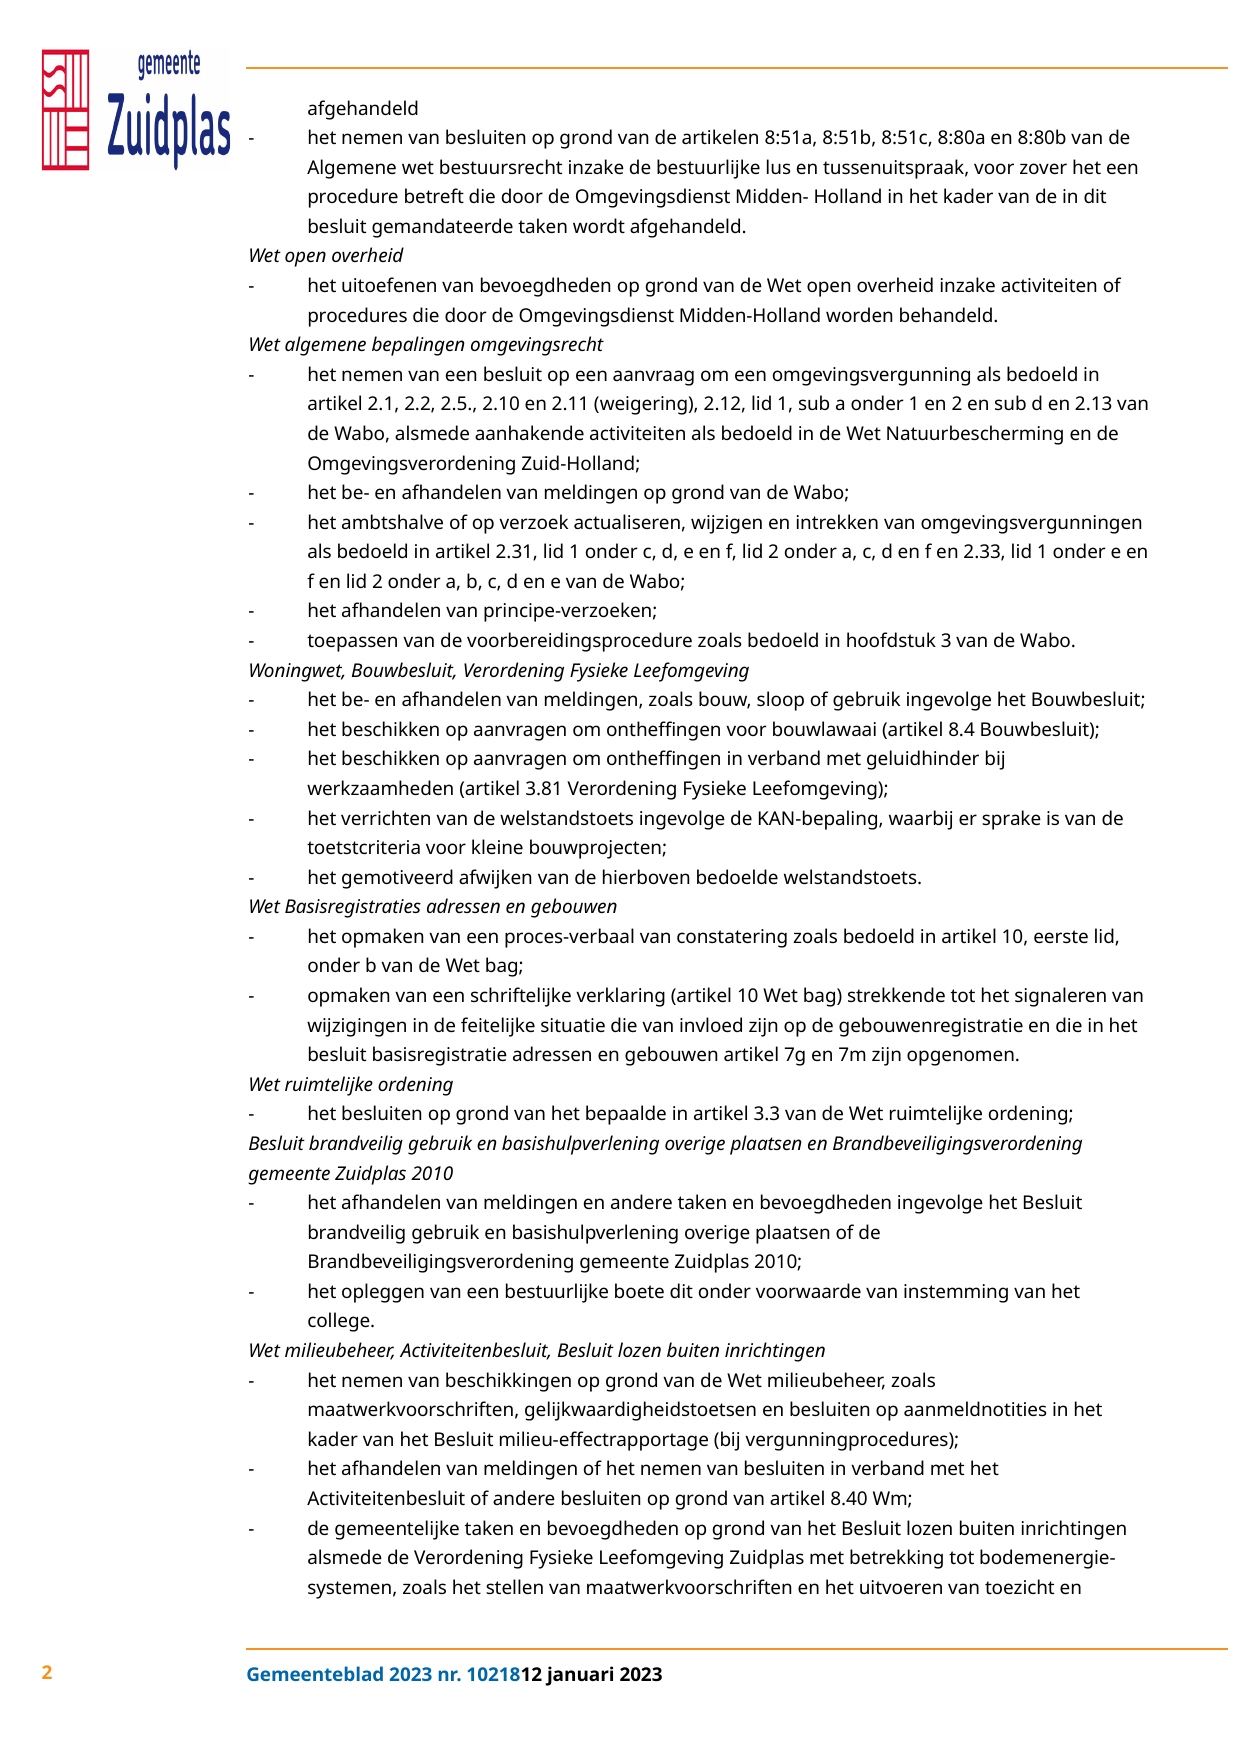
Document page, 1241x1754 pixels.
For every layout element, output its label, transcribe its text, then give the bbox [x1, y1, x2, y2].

list het afhandelen van meldingen of het nemen van besluiten in verband met het Activiteitenbesluit of andere besluiten op grond van artikel 8.40 Wm; [248, 1456, 1152, 1511]
list het afhandelen van principe-verzoeken; [248, 598, 1152, 623]
list opmaken van een schriftelijke verklaring (artikel 10 Wet bag) strekkende tot het signaleren van wijzigingen in de feitelijke situatie die van invloed zijn op de gebouwenregistratie en die in het besluit basisregistratie adressen en gebouwen artikel 7g en 7m zijn opgenomen. [248, 982, 1152, 1067]
list het uitoefenen van bevoegdheden op grond van de Wet open overheid inzake activiteiten of procedures die door de Omgevingsdienst Midden-Holland worden behandeld. [248, 272, 1152, 328]
list het ambtshalve of op verzoek actualiseren, wijzigen en intrekken van omgevingsvergunningen als bedoeld in artikel 2.31, lid 1 onder c, d, e en f, lid 2 onder a, c, d en f en 2.33, lid 1 onder e en f en lid 2 onder a, b, c, d en e van de Wabo; [248, 509, 1152, 594]
list toepassen van de voorbereidingsprocedure zoals bedoeld in hoofdstuk 3 van de Wabo. [248, 627, 1152, 653]
text Besluit brandveilig gebruik en basishulpverlening overige plaatsen en Brandbeveiligingsverordening gemeente Zuidplas 2010 [248, 1130, 1152, 1186]
list het besluiten op grond van het bepaalde in artikel 3.3 van de Wet ruimtelijke ordening; [248, 1101, 1152, 1126]
picture [41, 47, 231, 172]
list de gemeentelijke taken en bevoegdheden op grond van het Besluit lozen buiten inrichtingen alsmede de Verordening Fysieke Leefomgeving Zuidplas met betrekking tot bodemenergie-systemen, zoals het stellen van maatwerkvoorschriften en het uitvoeren van toezicht en [248, 1515, 1152, 1600]
list het opleggen van een bestuurlijke boete dit onder voorwaarde van instemming van het college. [248, 1278, 1152, 1333]
text Wet ruimtelijke ordening [248, 1071, 1152, 1097]
list afgehandeld [248, 95, 1152, 121]
list het gemotiveerd afwijken van de hierboven bedoelde welstandstoets. [248, 864, 1152, 890]
list het nemen van een besluit op een aanvraag om een omgevingsvergunning als bedoeld in artikel 2.1, 2.2, 2.5., 2.10 en 2.11 (weigering), 2.12, lid 1, sub a onder 1 en 2 en sub d en 2.13 van de Wabo, alsmede aanhakende activiteiten als bedoeld in de Wet Natuurbescherming en de Omgevingsverordening Zuid-Holland; [248, 361, 1152, 476]
list het beschikken op aanvragen om ontheffingen in verband met geluidhinder bij werkzaamheden (artikel 3.81 Verordening Fysieke Leefomgeving); [248, 746, 1152, 801]
list het opmaken van een proces-verbaal van constatering zoals bedoeld in artikel 10, eerste lid, onder b van de Wet bag; [248, 923, 1152, 978]
list het be- en afhandelen van meldingen, zoals bouw, sloop of gebruik ingevolge het Bouwbesluit; [248, 686, 1152, 712]
list het nemen van besluiten op grond van de artikelen 8:51a, 8:51b, 8:51c, 8:80a en 8:80b van de Algemene wet bestuursrecht inzake de bestuurlijke lus en tussenuitspraak, voor zover het een procedure betreft die door de Omgevingsdienst Midden- Holland in het kader van de in dit besluit gemandateerde taken wordt afgehandeld. [248, 124, 1152, 239]
text Wet Basisregistraties adressen en gebouwen [248, 893, 1152, 919]
list het nemen van beschikkingen op grond van de Wet milieubeheer, zoals maatwerkvoorschriften, gelijkwaardigheidstoetsen en besluiten op aanmeldnotities in het kader van het Besluit milieu-effectrapportage (bij vergunningprocedures); [248, 1367, 1152, 1452]
text Wet open overheid [248, 243, 1152, 268]
list het be- en afhandelen van meldingen op grond van de Wabo; [248, 479, 1152, 505]
text Wet algemene bepalingen omgevingsrecht [248, 331, 1152, 357]
list het afhandelen van meldingen en andere taken en bevoegdheden ingevolge het Besluit brandveilig gebruik en basishulpverlening overige plaatsen of de Brandbeveiligingsverordening gemeente Zuidplas 2010; [248, 1189, 1152, 1274]
text Woningwet, Bouwbesluit, Verordening Fysieke Leefomgeving [248, 657, 1152, 683]
list het beschikken op aanvragen om ontheffingen voor bouwlawaai (artikel 8.4 Bouwbesluit); [248, 716, 1152, 742]
text Wet milieubeheer, Activiteitenbesluit, Besluit lozen buiten inrichtingen [248, 1337, 1152, 1363]
list het verrichten van de welstandstoets ingevolge de KAN-bepaling, waarbij er sprake is van de toetstcriteria voor kleine bouwprojecten; [248, 805, 1152, 860]
